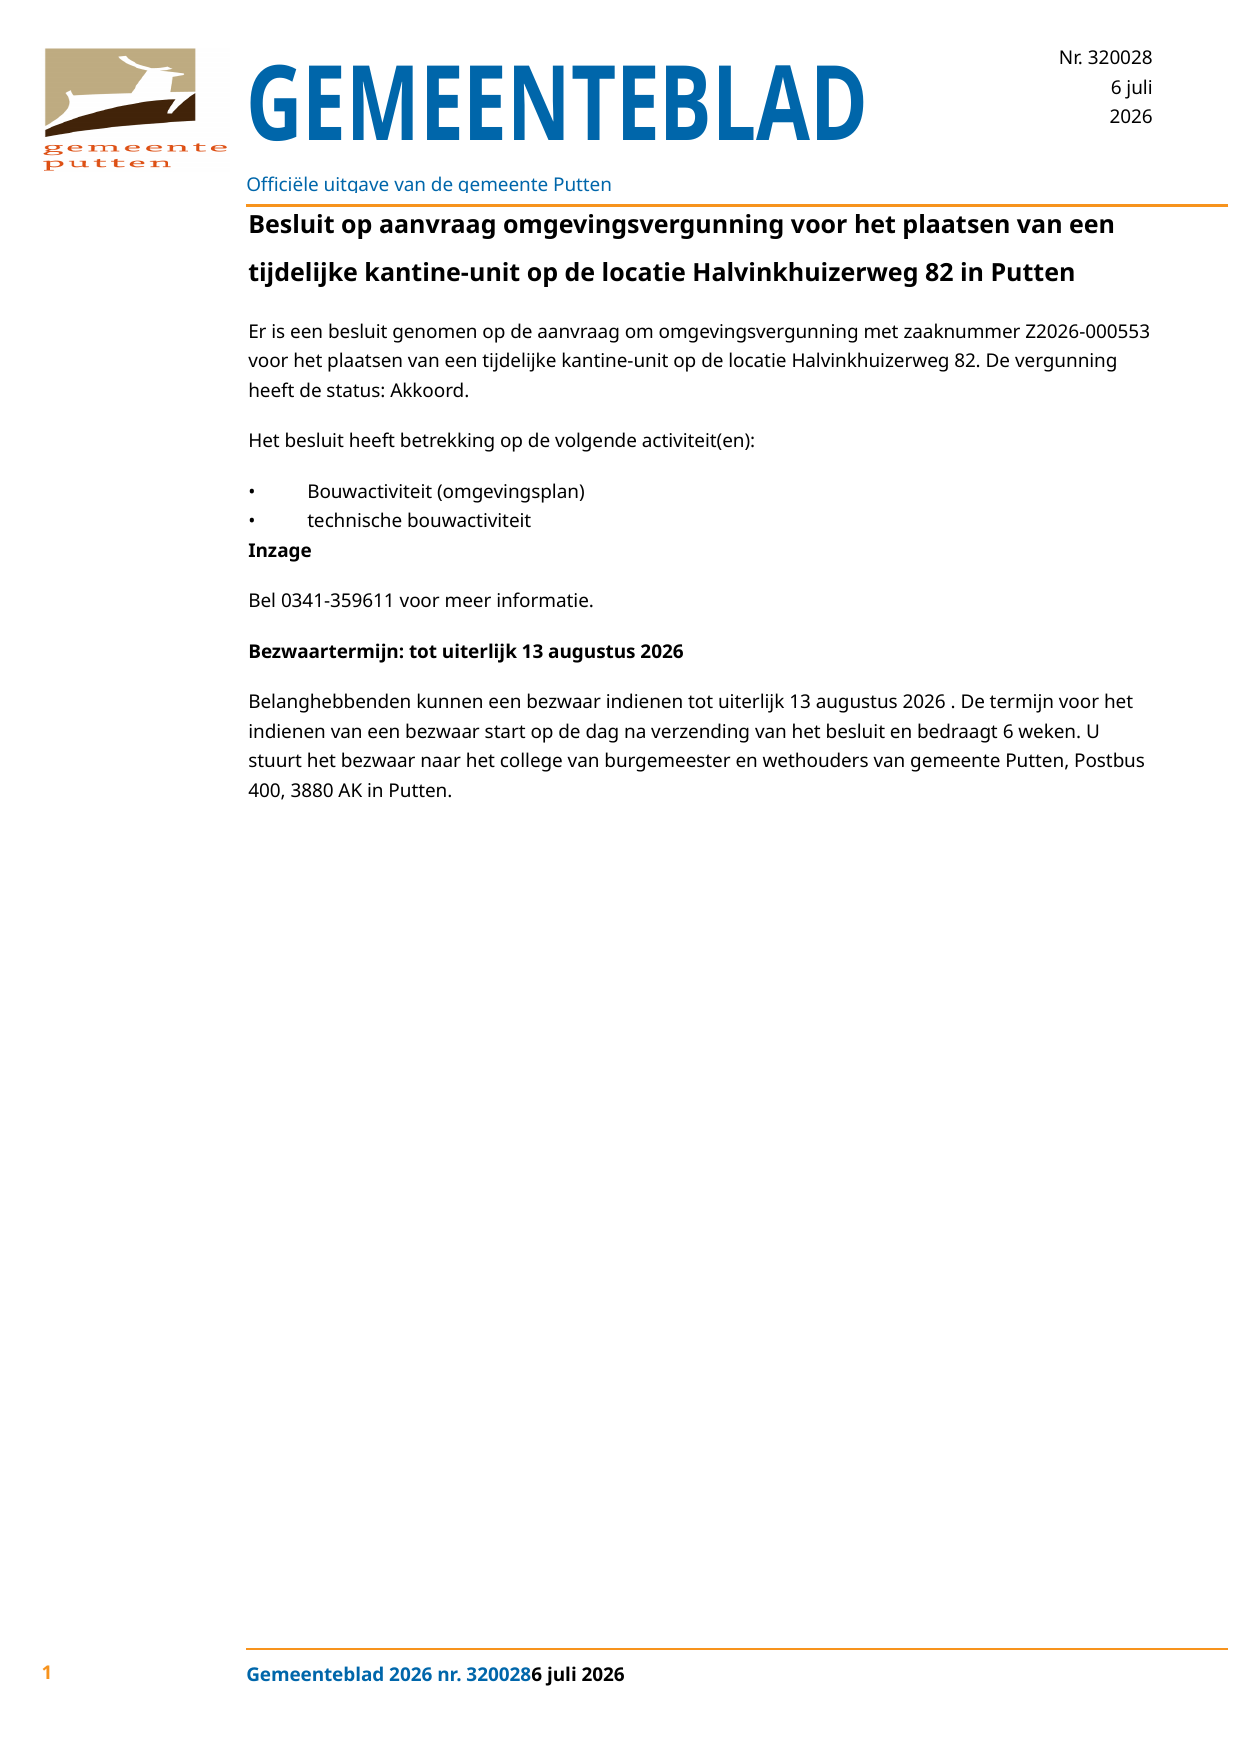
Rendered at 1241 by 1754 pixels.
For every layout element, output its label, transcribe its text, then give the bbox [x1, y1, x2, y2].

text Inzage [248, 537, 1152, 563]
picture [41, 47, 231, 172]
list Bouwactiviteit (omgevingsplan) [248, 478, 1152, 504]
list technische bouwactiviteit [248, 507, 1152, 533]
text Besluit op aanvraag omgevingsvergunning voor het plaatsen van een tijdelijke kantine-unit op de locatie Halvinkhuizerweg 82 in Putten [248, 207, 1152, 288]
text Belanghebbenden kunnen een bezwaar indienen tot uiterlijk 13 augustus 2026 . De termijn voor het indienen van een bezwaar start op de dag na verzending van het besluit en bedraagt 6 weken. U stuurt het bezwaar naar het college van burgemeester en wethouders van gemeente Putten, Postbus 400, 3880 AK in Putten. [248, 688, 1152, 803]
text Bezwaartermijn: tot uiterlijk 13 augustus 2026 [248, 638, 1152, 664]
text Er is een besluit genomen op de aanvraag om omgevingsvergunning met zaaknummer Z2026-000553 voor het plaatsen van een tijdelijke kantine-unit op de locatie Halvinkhuizerweg 82. De vergunning heeft de status: Akkoord. [248, 318, 1152, 403]
text Bel 0341-359611 voor meer informatie. [248, 587, 1152, 613]
text Het besluit heeft betrekking op de volgende activiteit(en): [248, 427, 1152, 453]
